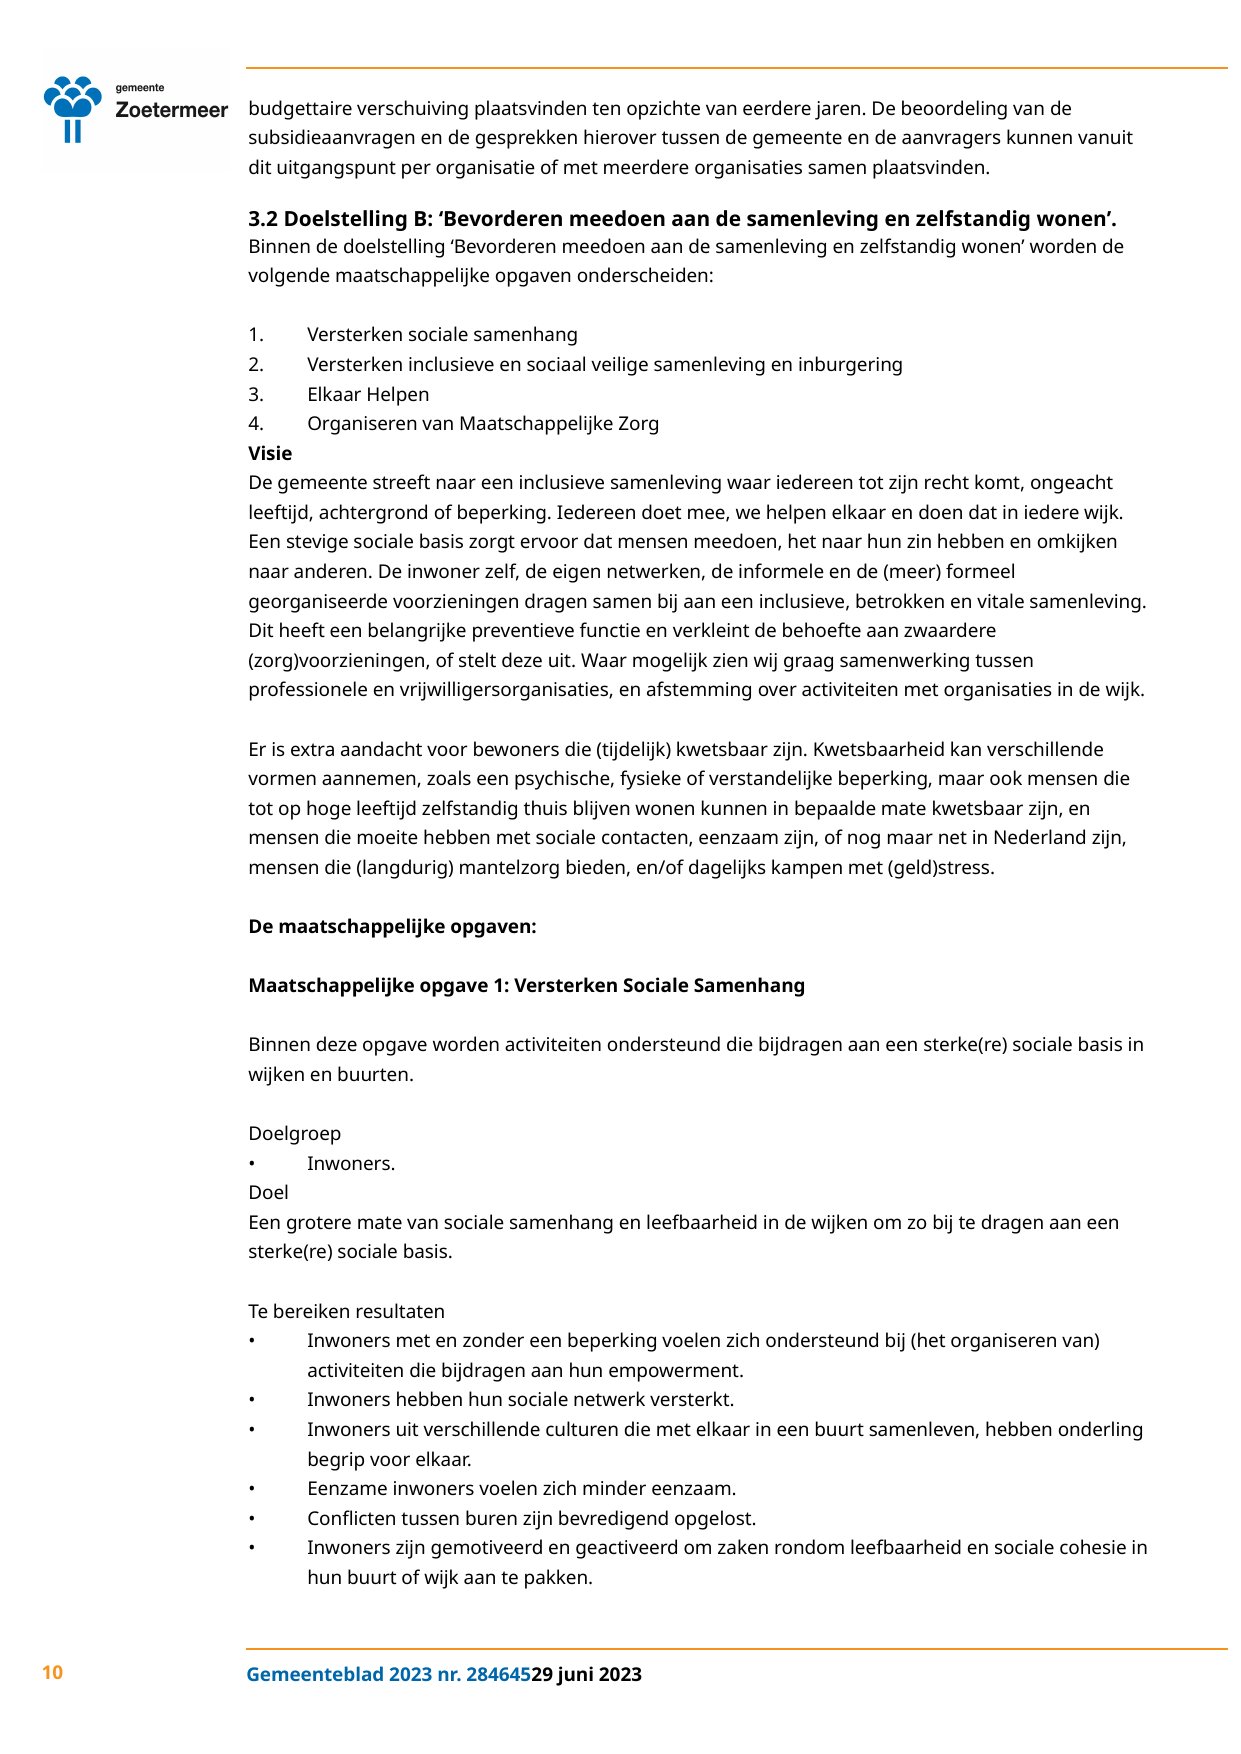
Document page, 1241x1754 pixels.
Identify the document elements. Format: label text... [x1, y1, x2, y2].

list Inwoners zijn gemotiveerd en geactiveerd om zaken rondom leefbaarheid en sociale cohesie in hun buurt of wijk aan te pakken. [248, 1534, 1152, 1590]
text Een grotere mate van sociale samenhang en leefbaarheid in de wijken om zo bij te dragen aan een sterke(re) sociale basis. [248, 1209, 1152, 1264]
text budgettaire verschuiving plaatsvinden ten opzichte van eerdere jaren. De beoordeling van de subsidieaanvragen en de gesprekken hierover tussen de gemeente en de aanvragers kunnen vanuit dit uitgangspunt per organisatie of met meerdere organisaties samen plaatsvinden. [248, 95, 1152, 180]
list Versterken sociale samenhang [248, 322, 1152, 347]
list Versterken inclusieve en sociaal veilige samenleving en inburgering [248, 351, 1152, 377]
text Binnen de doelstelling ‘Bevorderen meedoen aan de samenleving en zelfstandig wonen’ worden de volgende maatschappelijke opgaven onderscheiden: [248, 233, 1152, 288]
list Organiseren van Maatschappelijke Zorg [248, 410, 1152, 436]
text 3.2 Doelstelling B: ‘Bevorderen meedoen aan de samenleving en zelfstandig wonen’. [248, 204, 1152, 233]
text De gemeente streeft naar een inclusieve samenleving waar iedereen tot zijn recht komt, ongeacht leeftijd, achtergrond of beperking. Iedereen doet mee, we helpen elkaar en doen dat in iedere wijk. Een stevige sociale basis zorgt ervoor dat mensen meedoen, het naar hun zin hebben en omkijken naar anderen. De inwoner zelf, de eigen netwerken, de informele en de (meer) formeel georganiseerde voorzieningen dragen samen bij aan een inclusieve, betrokken en vitale samenleving. Dit heeft een belangrijke preventieve functie en verkleint de behoefte aan zwaardere (zorg)voorzieningen, of stelt deze uit. Waar mogelijk zien wij graag samenwerking tussen professionele en vrijwilligersorganisaties, en afstemming over activiteiten met organisaties in de wijk. [248, 469, 1152, 702]
text Visie [248, 440, 1152, 466]
list Conflicten tussen buren zijn bevredigend opgelost. [248, 1505, 1152, 1531]
text Te bereiken resultaten [248, 1298, 1152, 1323]
picture [41, 47, 231, 172]
list Inwoners. [248, 1150, 1152, 1176]
list Eenzame inwoners voelen zich minder eenzaam. [248, 1475, 1152, 1501]
text Binnen deze opgave worden activiteiten ondersteund die bijdragen aan een sterke(re) sociale basis in wijken en buurten. [248, 1032, 1152, 1087]
list Inwoners uit verschillende culturen die met elkaar in een buurt samenleven, hebben onderling begrip voor elkaar. [248, 1416, 1152, 1471]
text Doelgroep [248, 1120, 1152, 1146]
list Inwoners hebben hun sociale netwerk versterkt. [248, 1387, 1152, 1412]
text De maatschappelijke opgaven: [248, 913, 1152, 939]
list Inwoners met en zonder een beperking voelen zich ondersteund bij (het organiseren van) activiteiten die bijdragen aan hun empowerment. [248, 1327, 1152, 1383]
text Maatschappelijke opgave 1: Versterken Sociale Samenhang [248, 972, 1152, 998]
text Doel [248, 1179, 1152, 1205]
list Elkaar Helpen [248, 381, 1152, 406]
text Er is extra aandacht voor bewoners die (tijdelijk) kwetsbaar zijn. Kwetsbaarheid kan verschillende vormen aannemen, zoals een psychische, fysieke of verstandelijke beperking, maar ook mensen die tot op hoge leeftijd zelfstandig thuis blijven wonen kunnen in bepaalde mate kwetsbaar zijn, en mensen die moeite hebben met sociale contacten, eenzaam zijn, of nog maar net in Nederland zijn, mensen die (langdurig) mantelzorg bieden, en/of dagelijks kampen met (geld)stress. [248, 736, 1152, 880]
